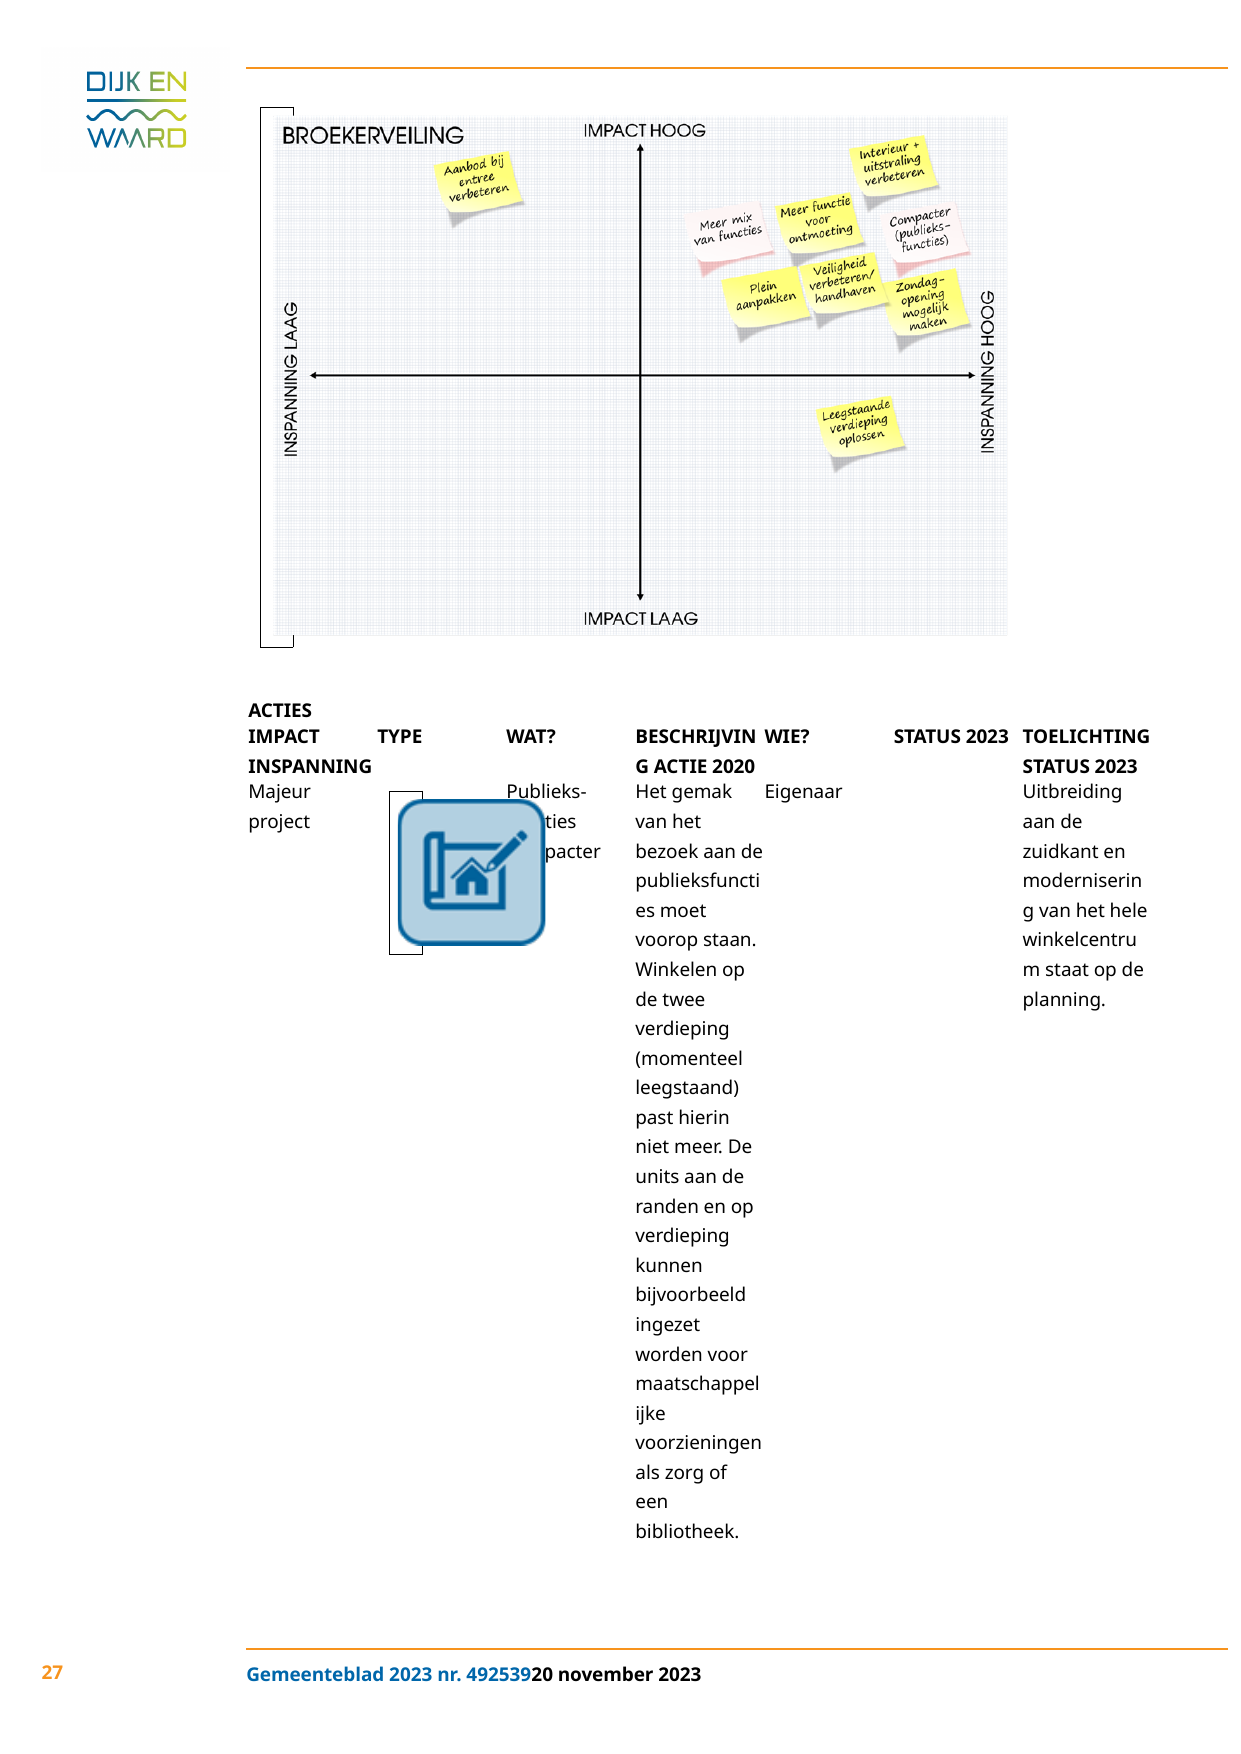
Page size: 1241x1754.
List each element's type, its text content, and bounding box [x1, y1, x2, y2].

table_cell [248, 95, 1152, 665]
table_header [377, 698, 506, 723]
table_header ACTIES [248, 698, 377, 723]
table_cell [894, 779, 1022, 1544]
table_cell TYPE [377, 723, 506, 779]
picture [397, 799, 546, 946]
table_cell Majeur project [248, 779, 377, 1544]
picture [41, 47, 231, 172]
table_cell functies compacter [506, 800, 635, 1544]
picture [268, 115, 1008, 639]
table_cell [390, 792, 422, 799]
table_cell Uitbreiding aan de zuidkant en modernisering van het hele winkelcentrum staat op de planning. [1023, 779, 1152, 1544]
table_header [764, 698, 893, 723]
table_header [1023, 698, 1152, 723]
table_header [506, 698, 635, 723]
table_cell Eigenaar [764, 779, 893, 1544]
table_cell WIE? [764, 723, 893, 779]
table_cell Het gemak van het bezoek aan de publieksfuncties moet voorop staan. Winkelen op de twee verdieping (momenteel leegstaand) past hierin niet meer. De units aan de randen en op verdieping kunnen bijvoorbeeld ingezet worden voor maatschappelijke voorzieningen als zorg of een bibliotheek. [635, 779, 764, 1544]
table_cell WAT? [506, 723, 635, 779]
table_cell TOELICHTING STATUS 2023 [1023, 723, 1152, 779]
table_header [635, 698, 764, 723]
table_cell [390, 800, 422, 954]
table_header [894, 698, 1022, 723]
table_cell IMPACT INSPANNING [248, 723, 377, 779]
table_cell BESCHRIJVING ACTIE 2020 [635, 723, 764, 779]
table_cell [377, 779, 506, 799]
table_cell STATUS 2023 [894, 723, 1022, 779]
table_cell Publieks- [506, 779, 635, 799]
table_cell [377, 800, 506, 1544]
